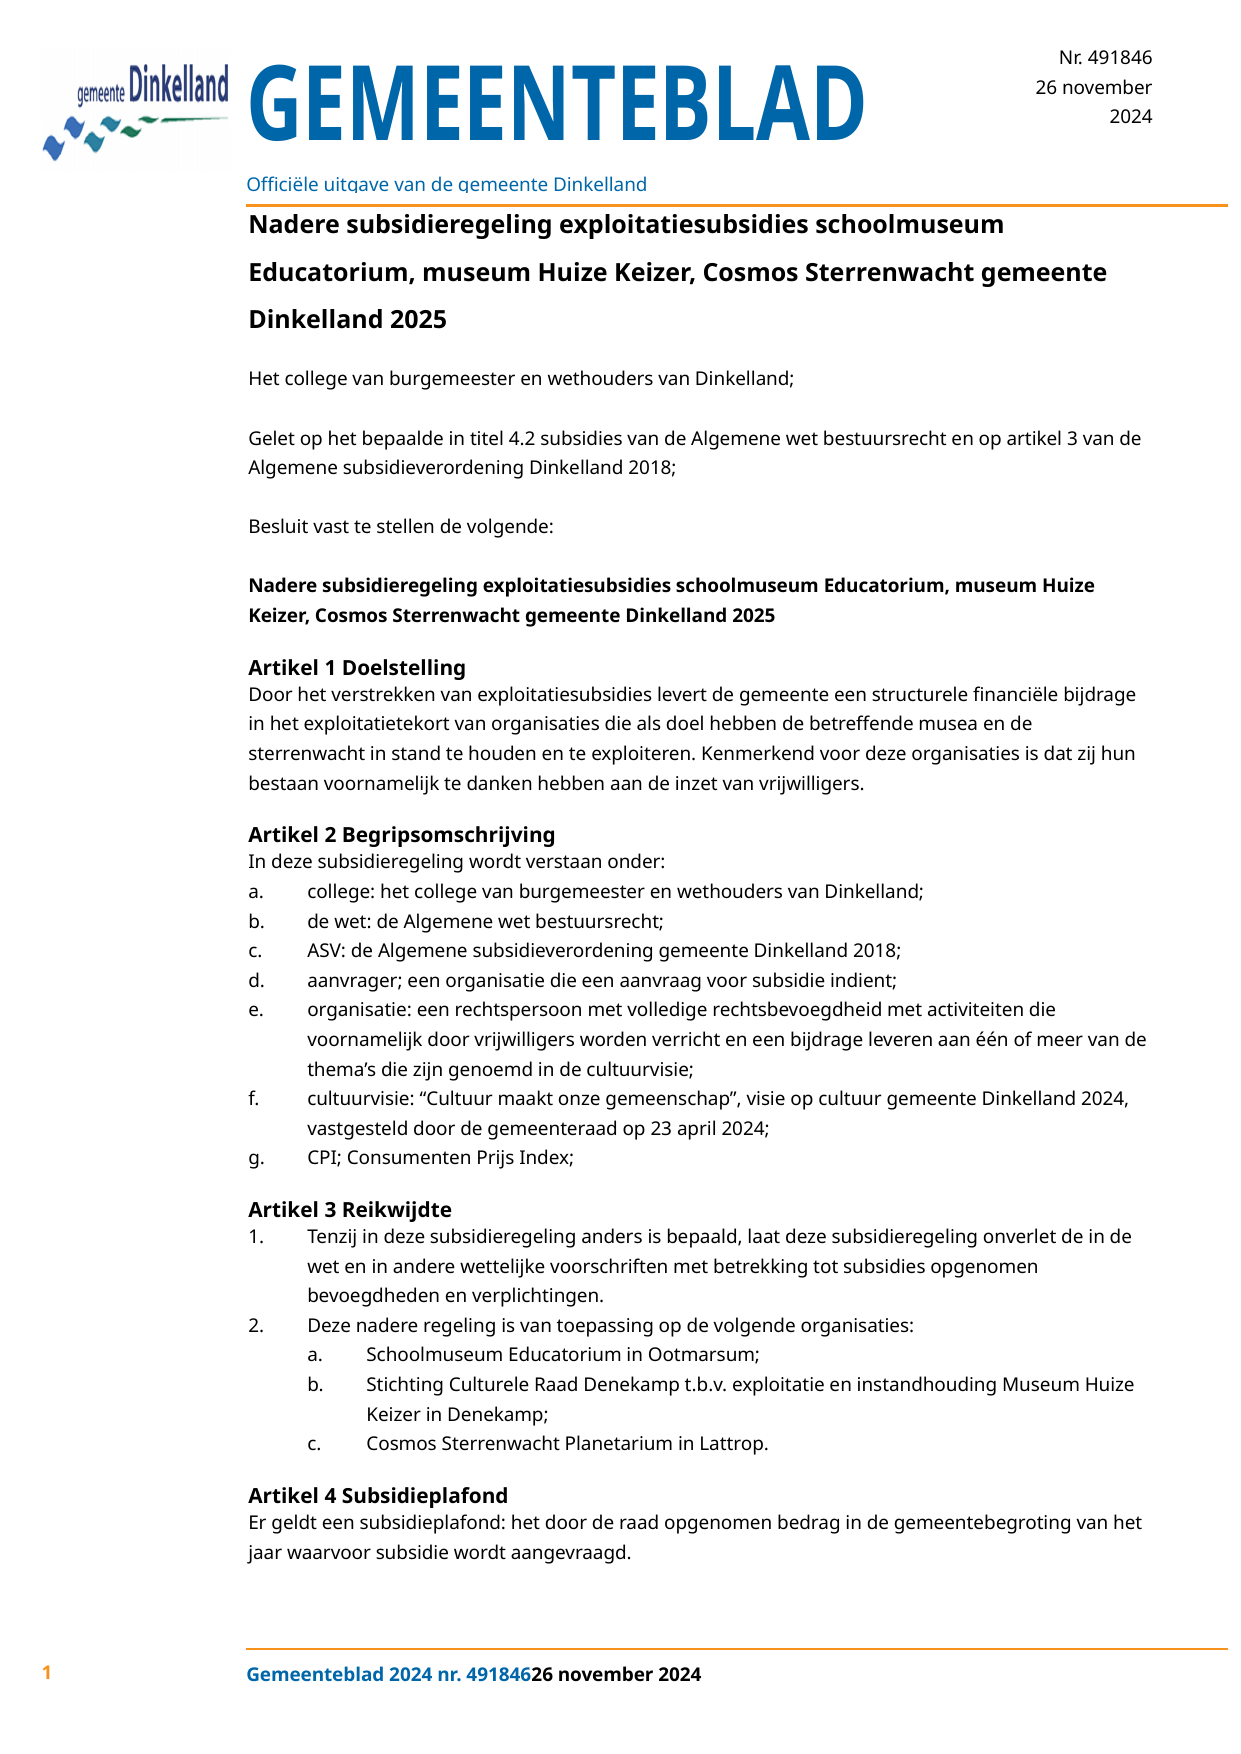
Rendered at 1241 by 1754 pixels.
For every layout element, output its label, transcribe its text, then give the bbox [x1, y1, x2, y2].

list aanvrager; een organisatie die een aanvraag voor subsidie indient; [248, 967, 1152, 993]
text Artikel 3 Reikwijdte [248, 1195, 1152, 1223]
text Artikel 2 Begripsomschrijving [248, 820, 1152, 849]
list Schoolmuseum Educatorium in Ootmarsum; [307, 1342, 1152, 1367]
list college: het college van burgemeester en wethouders van Dinkelland; [248, 878, 1152, 904]
list organisatie: een rechtspersoon met volledige rechtsbevoegdheid met activiteiten die voornamelijk door vrijwilligers worden verricht en een bijdrage leveren aan één of meer van de thema’s die zijn genoemd in de cultuurvisie; [248, 997, 1152, 1081]
list CPI; Consumenten Prijs Index; [248, 1144, 1152, 1170]
list cultuurvisie: “Cultuur maakt onze gemeenschap”, visie op cultuur gemeente Dinkelland 2024, vastgesteld door de gemeenteraad op 23 april 2024; [248, 1085, 1152, 1141]
list Cosmos Sterrenwacht Planetarium in Lattrop. [307, 1430, 1152, 1456]
list Stichting Culturele Raad Denekamp t.b.v. exploitatie en instandhouding Museum Huize Keizer in Denekamp; [307, 1371, 1152, 1427]
text In deze subsidieregeling wordt verstaan onder: [248, 849, 1152, 874]
text Artikel 4 Subsidieplafond [248, 1481, 1152, 1509]
picture [41, 47, 231, 172]
text Nadere subsidieregeling exploitatiesubsidies schoolmuseum Educatorium, museum Huize Keizer, Cosmos Sterrenwacht gemeente Dinkelland 2025 [248, 207, 1152, 336]
text Het college van burgemeester en wethouders van Dinkelland; [248, 366, 1152, 391]
text Nadere subsidieregeling exploitatiesubsidies schoolmuseum Educatorium, museum Huize Keizer, Cosmos Sterrenwacht gemeente Dinkelland 2025 [248, 573, 1152, 628]
text Door het verstrekken van exploitatiesubsidies levert de gemeente een structurele financiële bijdrage in het exploitatietekort van organisaties die als doel hebben de betreffende musea en de sterrenwacht in stand te houden en te exploiteren. Kenmerkend voor deze organisaties is dat zij hun bestaan voornamelijk te danken hebben aan de inzet van vrijwilligers. [248, 681, 1152, 796]
text Besluit vast te stellen de volgende: [248, 513, 1152, 539]
list ASV: de Algemene subsidieverordening gemeente Dinkelland 2018; [248, 937, 1152, 963]
text Artikel 1 Doelstelling [248, 653, 1152, 681]
list Tenzij in deze subsidieregeling anders is bepaald, laat deze subsidieregeling onverlet de in de wet en in andere wettelijke voorschriften met betrekking tot subsidies opgenomen bevoegdheden en verplichtingen. [248, 1223, 1152, 1308]
list de wet: de Algemene wet bestuursrecht; [248, 908, 1152, 933]
text Er geldt een subsidieplafond: het door de raad opgenomen bedrag in de gemeentebegroting van het jaar waarvoor subsidie wordt aangevraagd. [248, 1509, 1152, 1564]
text Gelet op het bepaalde in titel 4.2 subsidies van de Algemene wet bestuursrecht en op artikel 3 van de Algemene subsidieverordening Dinkelland 2018; [248, 425, 1152, 480]
list Deze nadere regeling is van toepassing op de volgende organisaties: [248, 1312, 1152, 1338]
